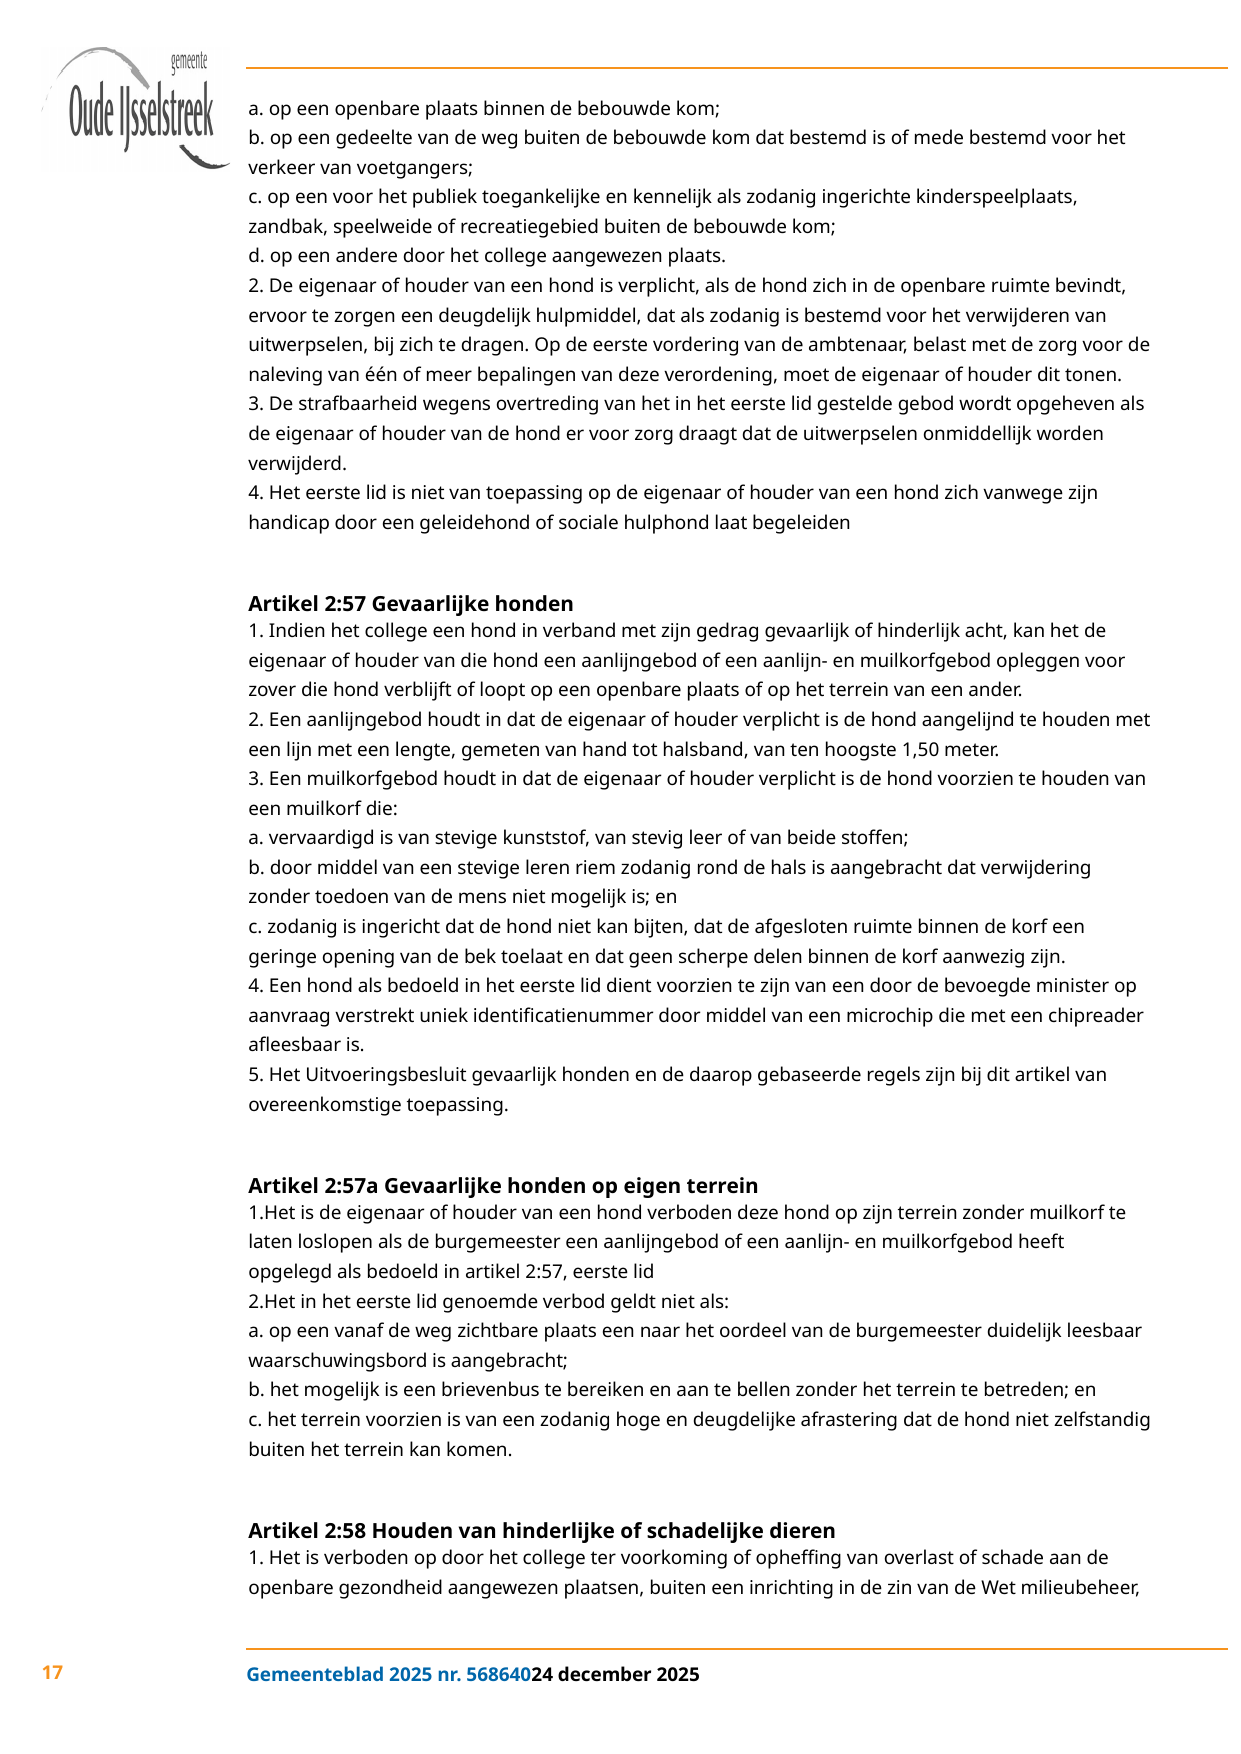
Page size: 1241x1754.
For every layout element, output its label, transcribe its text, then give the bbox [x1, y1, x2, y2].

text 3. Een muilkorfgebod houdt in dat de eigenaar of houder verplicht is de hond voorzien te houden van een muilkorf die: [248, 765, 1152, 821]
text 4. Een hond als bedoeld in het eerste lid dient voorzien te zijn van een door de bevoegde minister op aanvraag verstrekt uniek identificatienummer door middel van een microchip die met een chipreader afleesbaar is. [248, 972, 1152, 1057]
text b. op een gedeelte van de weg buiten de bebouwde kom dat bestemd is of mede bestemd voor het verkeer van voetgangers; [248, 124, 1152, 180]
text b. het mogelijk is een brievenbus te bereiken en aan te bellen zonder het terrein te betreden; en [248, 1377, 1152, 1402]
text Artikel 2:57 Gevaarlijke honden [248, 589, 1152, 617]
text 4. Het eerste lid is niet van toepassing op de eigenaar of houder van een hond zich vanwege zijn handicap door een geleidehond of sociale hulphond laat begeleiden [248, 479, 1152, 535]
text 1.Het is de eigenaar of houder van een hond verboden deze hond op zijn terrein zonder muilkorf te laten loslopen als de burgemeester een aanlijngebod of een aanlijn- en muilkorfgebod heeft opgelegd als bedoeld in artikel 2:57, eerste lid [248, 1199, 1152, 1284]
text c. zodanig is ingericht dat de hond niet kan bijten, dat de afgesloten ruimte binnen de korf een geringe opening van de bek toelaat en dat geen scherpe delen binnen de korf aanwezig zijn. [248, 913, 1152, 968]
text c. op een voor het publiek toegankelijke en kennelijk als zodanig ingerichte kinderspeelplaats, zandbak, speelweide of recreatiegebied buiten de bebouwde kom; [248, 183, 1152, 239]
text 2. Een aanlijngebod houdt in dat de eigenaar of houder verplicht is de hond aangelijnd te houden met een lijn met een lengte, gemeten van hand tot halsband, van ten hoogste 1,50 meter. [248, 706, 1152, 761]
text c. het terrein voorzien is van een zodanig hoge en deugdelijke afrastering dat de hond niet zelfstandig buiten het terrein kan komen. [248, 1406, 1152, 1462]
text a. op een openbare plaats binnen de bebouwde kom; [248, 95, 1152, 121]
text 1. Indien het college een hond in verband met zijn gedrag gevaarlijk of hinderlijk acht, kan het de eigenaar of houder van die hond een aanlijngebod of een aanlijn- en muilkorfgebod opleggen voor zover die hond verblijft of loopt op een openbare plaats of op het terrein van een ander. [248, 617, 1152, 702]
text 5. Het Uitvoeringsbesluit gevaarlijk honden en de daarop gebaseerde regels zijn bij dit artikel van overeenkomstige toepassing. [248, 1061, 1152, 1116]
text 2.Het in het eerste lid genoemde verbod geldt niet als: [248, 1288, 1152, 1314]
text b. door middel van een stevige leren riem zodanig rond de hals is aangebracht dat verwijdering zonder toedoen van de mens niet mogelijk is; en [248, 854, 1152, 909]
text 1. Het is verboden op door het college ter voorkoming of opheffing van overlast of schade aan de openbare gezondheid aangewezen plaatsen, buiten een inrichting in de zin van de Wet milieubeheer, [248, 1544, 1152, 1599]
picture [41, 47, 231, 172]
text a. vervaardigd is van stevige kunststof, van stevig leer of van beide stoffen; [248, 824, 1152, 850]
text 2. De eigenaar of houder van een hond is verplicht, als de hond zich in de openbare ruimte bevindt, ervoor te zorgen een deugdelijk hulpmiddel, dat als zodanig is bestemd voor het verwijderen van uitwerpselen, bij zich te dragen. Op de eerste vordering van de ambtenaar, belast met de zorg voor de naleving van één of meer bepalingen van deze verordening, moet de eigenaar of houder dit tonen. [248, 272, 1152, 387]
text 3. De strafbaarheid wegens overtreding van het in het eerste lid gestelde gebod wordt opgeheven als de eigenaar of houder van de hond er voor zorg draagt dat de uitwerpselen onmiddellijk worden verwijderd. [248, 391, 1152, 476]
text a. op een vanaf de weg zichtbare plaats een naar het oordeel van de burgemeester duidelijk leesbaar waarschuwingsbord is aangebracht; [248, 1317, 1152, 1373]
text Artikel 2:57a Gevaarlijke honden op eigen terrein [248, 1171, 1152, 1199]
text d. op een andere door het college aangewezen plaats. [248, 243, 1152, 268]
text Artikel 2:58 Houden van hinderlijke of schadelijke dieren [248, 1516, 1152, 1544]
